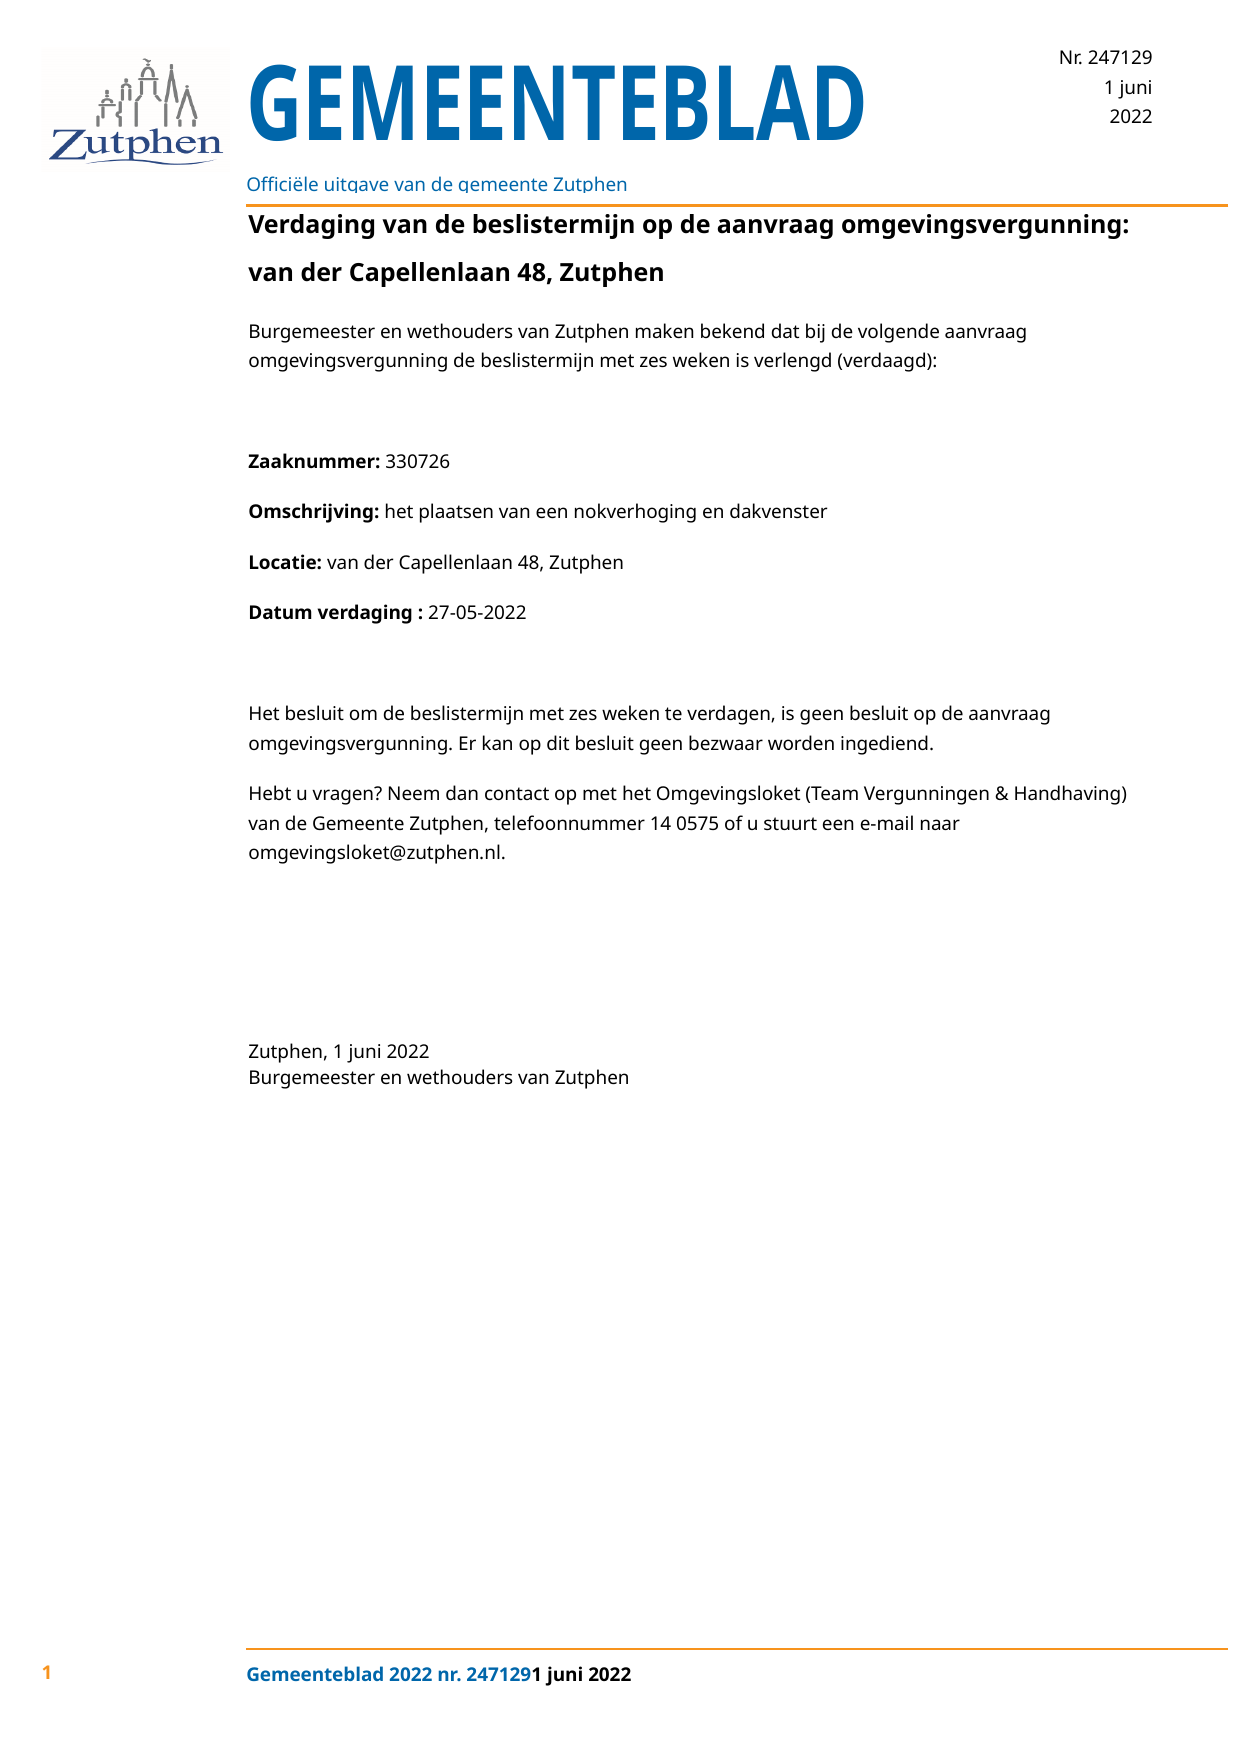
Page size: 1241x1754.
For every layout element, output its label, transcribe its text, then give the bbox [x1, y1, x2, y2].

text Verdaging van de beslistermijn op de aanvraag omgevingsvergunning: van der Capellenlaan 48, Zutphen [248, 207, 1152, 288]
text Zutphen, 1 juni 2022 [248, 1039, 1152, 1064]
text Zaaknummer: 330726 [248, 448, 1152, 474]
text Burgemeester en wethouders van Zutphen [248, 1064, 1152, 1090]
picture [41, 47, 231, 172]
text Locatie: van der Capellenlaan 48, Zutphen [248, 549, 1152, 575]
text Burgemeester en wethouders van Zutphen maken bekend dat bij de volgende aanvraag omgevingsvergunning de beslistermijn met zes weken is verlengd (verdaagd): [248, 318, 1152, 373]
text Hebt u vragen? Neem dan contact op met het Omgevingsloket (Team Vergunningen & Handhaving) van de Gemeente Zutphen, telefoonnummer 14 0575 of u stuurt een e-mail naar omgevingsloket@zutphen.nl. [248, 780, 1152, 865]
text Datum verdaging : 27-05-2022 [248, 599, 1152, 625]
text Het besluit om de beslistermijn met zes weken te verdagen, is geen besluit op de aanvraag omgevingsvergunning. Er kan op dit besluit geen bezwaar worden ingediend. [248, 700, 1152, 756]
text Omschrijving: het plaatsen van een nokverhoging en dakvenster [248, 499, 1152, 524]
